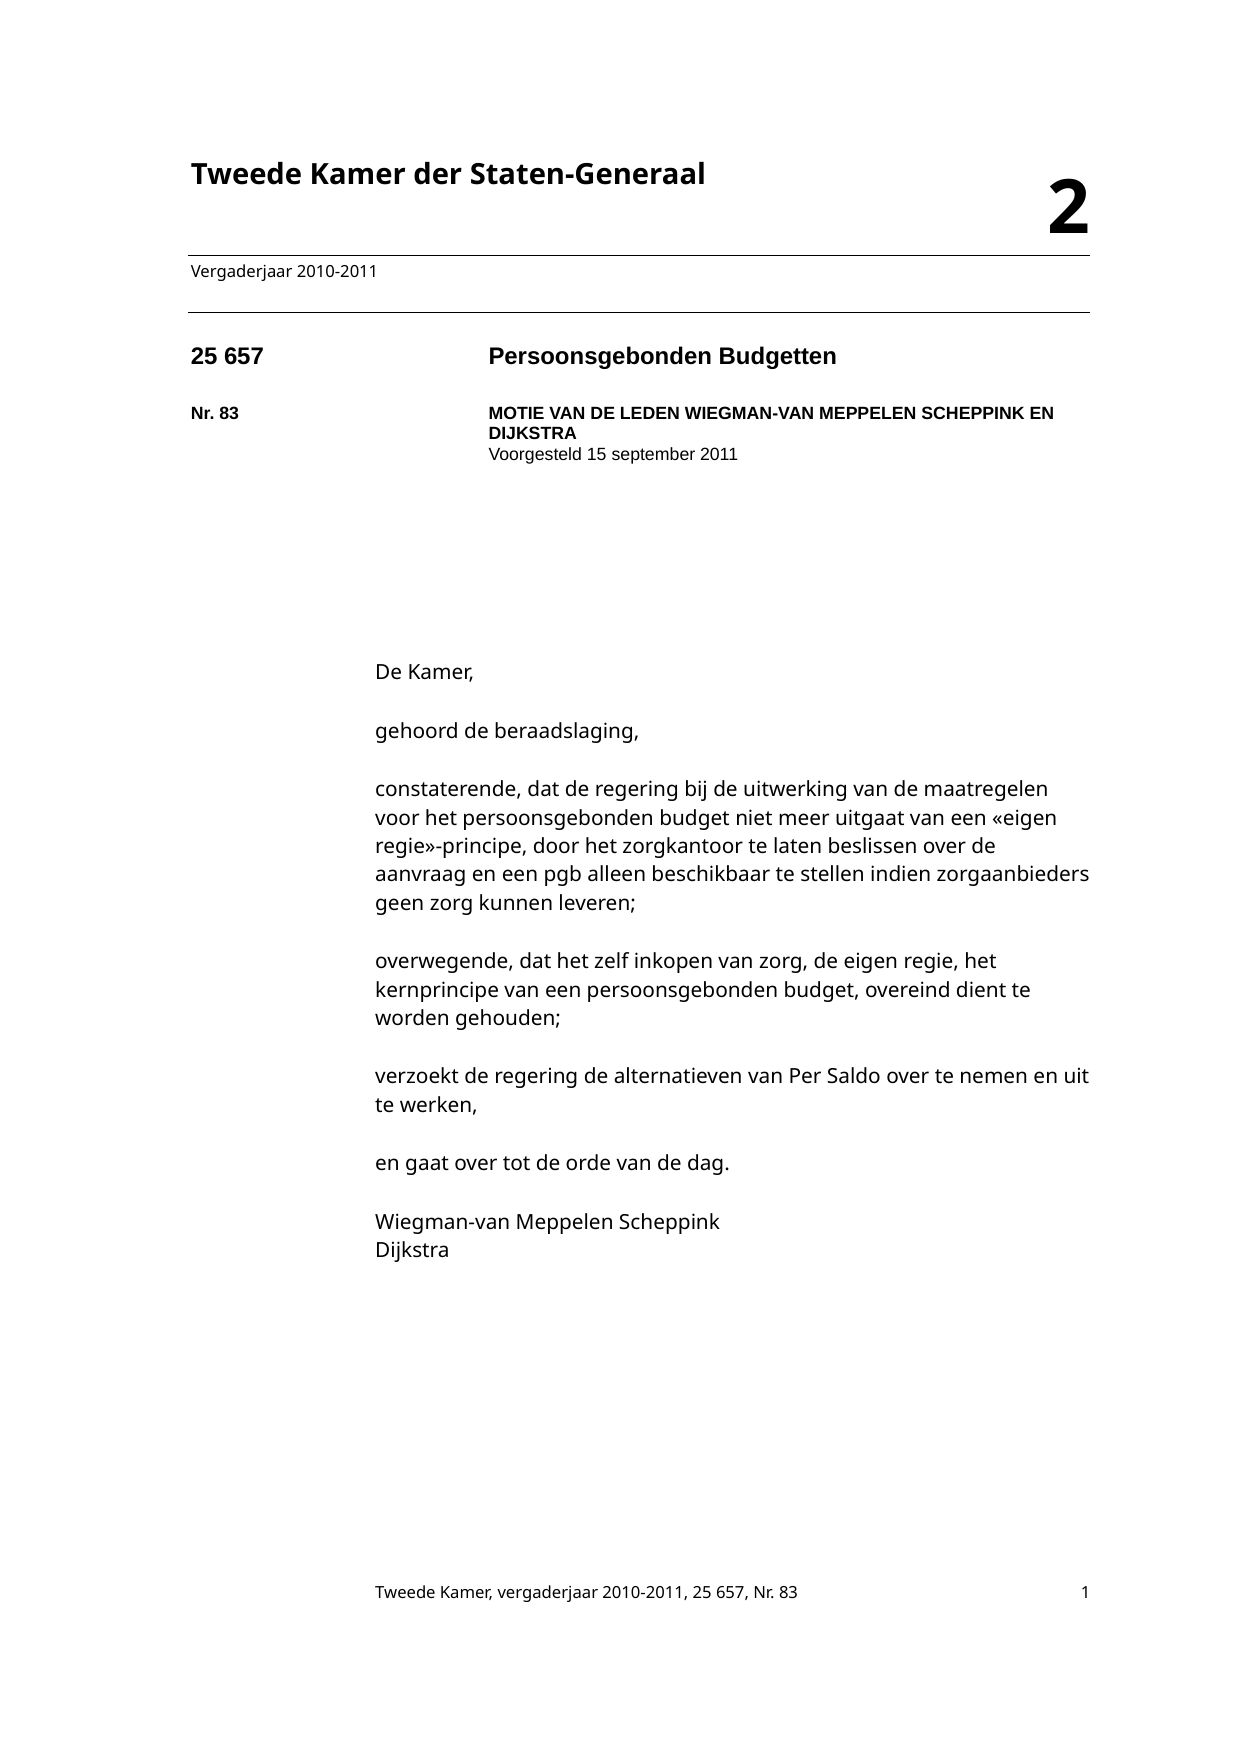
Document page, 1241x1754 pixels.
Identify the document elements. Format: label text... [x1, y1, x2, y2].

table_header Tweede Kamer der Staten-Generaal [188, 150, 909, 255]
table_cell [485, 313, 1090, 339]
text gehoord de beraadslaging, [375, 716, 1090, 744]
text overwegende, dat het zelf inkopen van zorg, de eigen regie, het kernprincipe van een persoonsgebonden budget, overeind dient te worden gehouden; [375, 946, 1090, 1032]
text verzoekt de regering de alternatieven van Per Saldo over te nemen en uit te werken, [375, 1062, 1090, 1118]
table_cell Nr. 83 [188, 399, 485, 539]
table_cell Vergaderjaar 2010-2011 [188, 256, 485, 312]
table_cell [485, 256, 1090, 312]
table_cell Persoonsgebonden Budgetten [485, 339, 1090, 399]
table_cell MOTIE VAN DE LEDEN WIEGMAN-VAN MEPPELEN SCHEPPINK EN DIJKSTRA Voorgesteld 15 september 2011 [485, 399, 1090, 539]
table_cell [188, 313, 485, 339]
text Wiegman-van Meppelen Scheppink [375, 1207, 1090, 1235]
text De Kamer, [375, 657, 1090, 686]
text Dijkstra [375, 1235, 1090, 1264]
table_header 2 [910, 150, 1090, 255]
text constaterende, dat de regering bij de uitwerking van de maatregelen voor het persoonsgebonden budget niet meer uitgaat van een «eigen regie»-principe, door het zorgkantoor te laten beslissen over de aanvraag en een pgb alleen beschikbaar te stellen indien zorgaanbieders geen zorg kunnen leveren; [375, 774, 1090, 916]
text en gaat over tot de orde van de dag. [375, 1148, 1090, 1177]
table_cell 25 657 [188, 339, 485, 399]
